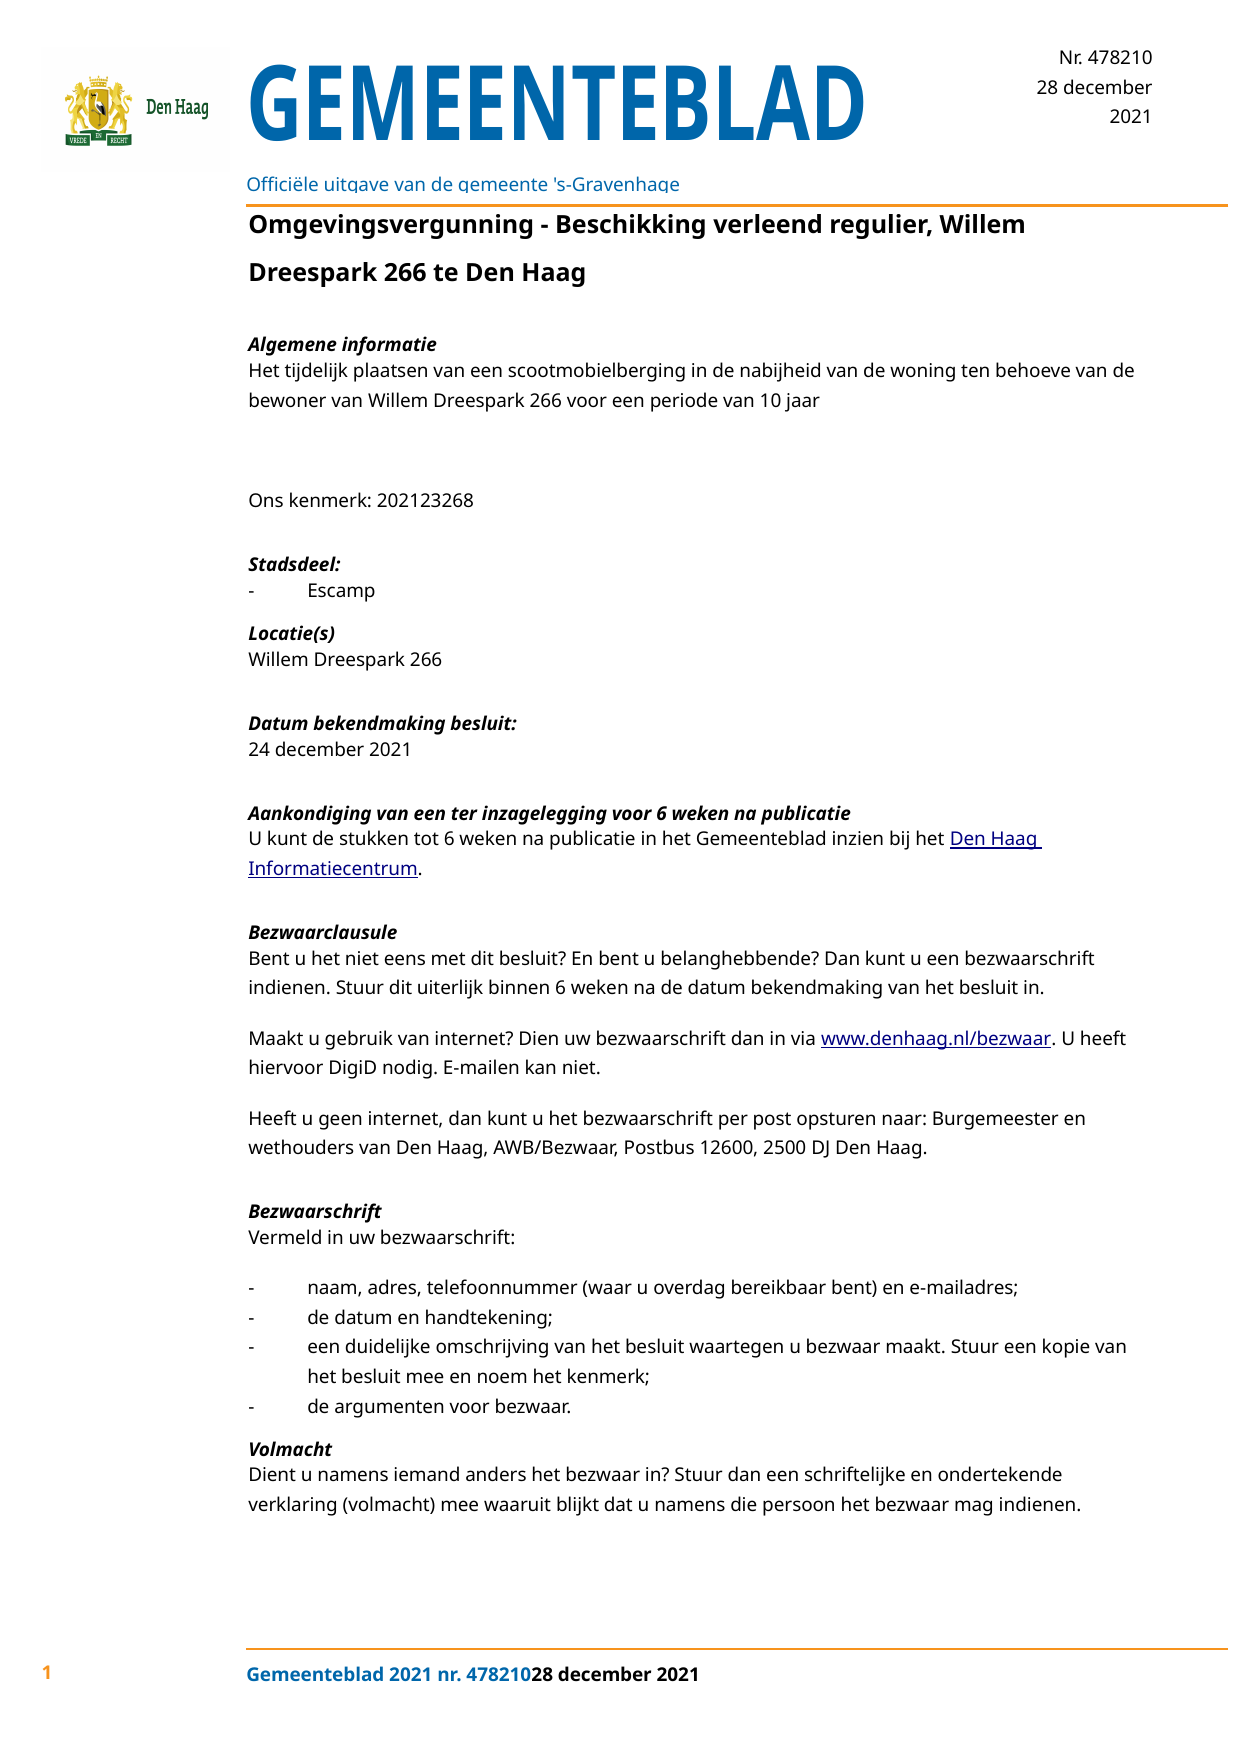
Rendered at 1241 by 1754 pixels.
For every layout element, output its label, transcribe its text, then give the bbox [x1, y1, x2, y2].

text Bezwaarclausule [248, 919, 1152, 945]
text Heeft u geen internet, dan kunt u het bezwaarschrift per post opsturen naar: Burgemeester en wethouders van Den Haag, AWB/Bezwaar, Postbus 12600, 2500 DJ Den Haag. [248, 1105, 1152, 1160]
text Aankondiging van een ter inzagelegging voor 6 weken na publicatie [248, 800, 1152, 826]
text Maakt u gebruik van internet? Dien uw bezwaarschrift dan in via www.denhaag.nl/bezwaar. U heeft hiervoor DigiD nodig. E-mailen kan niet. [248, 1025, 1152, 1080]
text Omgevingsvergunning - Beschikking verleend regulier, Willem Dreespark 266 te Den Haag [248, 207, 1152, 288]
text U kunt de stukken tot 6 weken na publicatie in het Gemeenteblad inzien bij het Den Haag Informatiecentrum. [248, 826, 1152, 881]
text Stadsdeel: [248, 552, 1152, 577]
text Vermeld in uw bezwaarschrift: [248, 1224, 1152, 1250]
list de argumenten voor bezwaar. [248, 1393, 1152, 1418]
list de datum en handtekening; [248, 1304, 1152, 1330]
list een duidelijke omschrijving van het besluit waartegen u bezwaar maakt. Stuur een kopie van het besluit mee en noem het kenmerk; [248, 1334, 1152, 1389]
text Willem Dreespark 266 [248, 646, 1152, 672]
text Het tijdelijk plaatsen van een scootmobielberging in de nabijheid van de woning ten behoeve van de bewoner van Willem Dreespark 266 voor een periode van 10 jaar [248, 357, 1152, 412]
text Bent u het niet eens met dit besluit? En bent u belanghebbende? Dan kunt u een bezwaarschrift indienen. Stuur dit uiterlijk binnen 6 weken na de datum bekendmaking van het besluit in. [248, 945, 1152, 1000]
text Datum bekendmaking besluit: [248, 710, 1152, 736]
text Ons kenmerk: 202123268 [248, 488, 1152, 513]
list naam, adres, telefoonnummer (waar u overdag bereikbaar bent) en e-mailadres; [248, 1274, 1152, 1300]
text Locatie(s) [248, 620, 1152, 646]
text Bezwaarschrift [248, 1198, 1152, 1224]
text 24 december 2021 [248, 736, 1152, 762]
list Escamp [248, 577, 1152, 603]
picture [41, 47, 231, 172]
text Dient u namens iemand anders het bezwaar in? Stuur dan een schriftelijke en ondertekende verklaring (volmacht) mee waaruit blijkt dat u namens die persoon het bezwaar mag indienen. [248, 1462, 1152, 1517]
text Volmacht [248, 1436, 1152, 1462]
text Algemene informatie [248, 331, 1152, 357]
